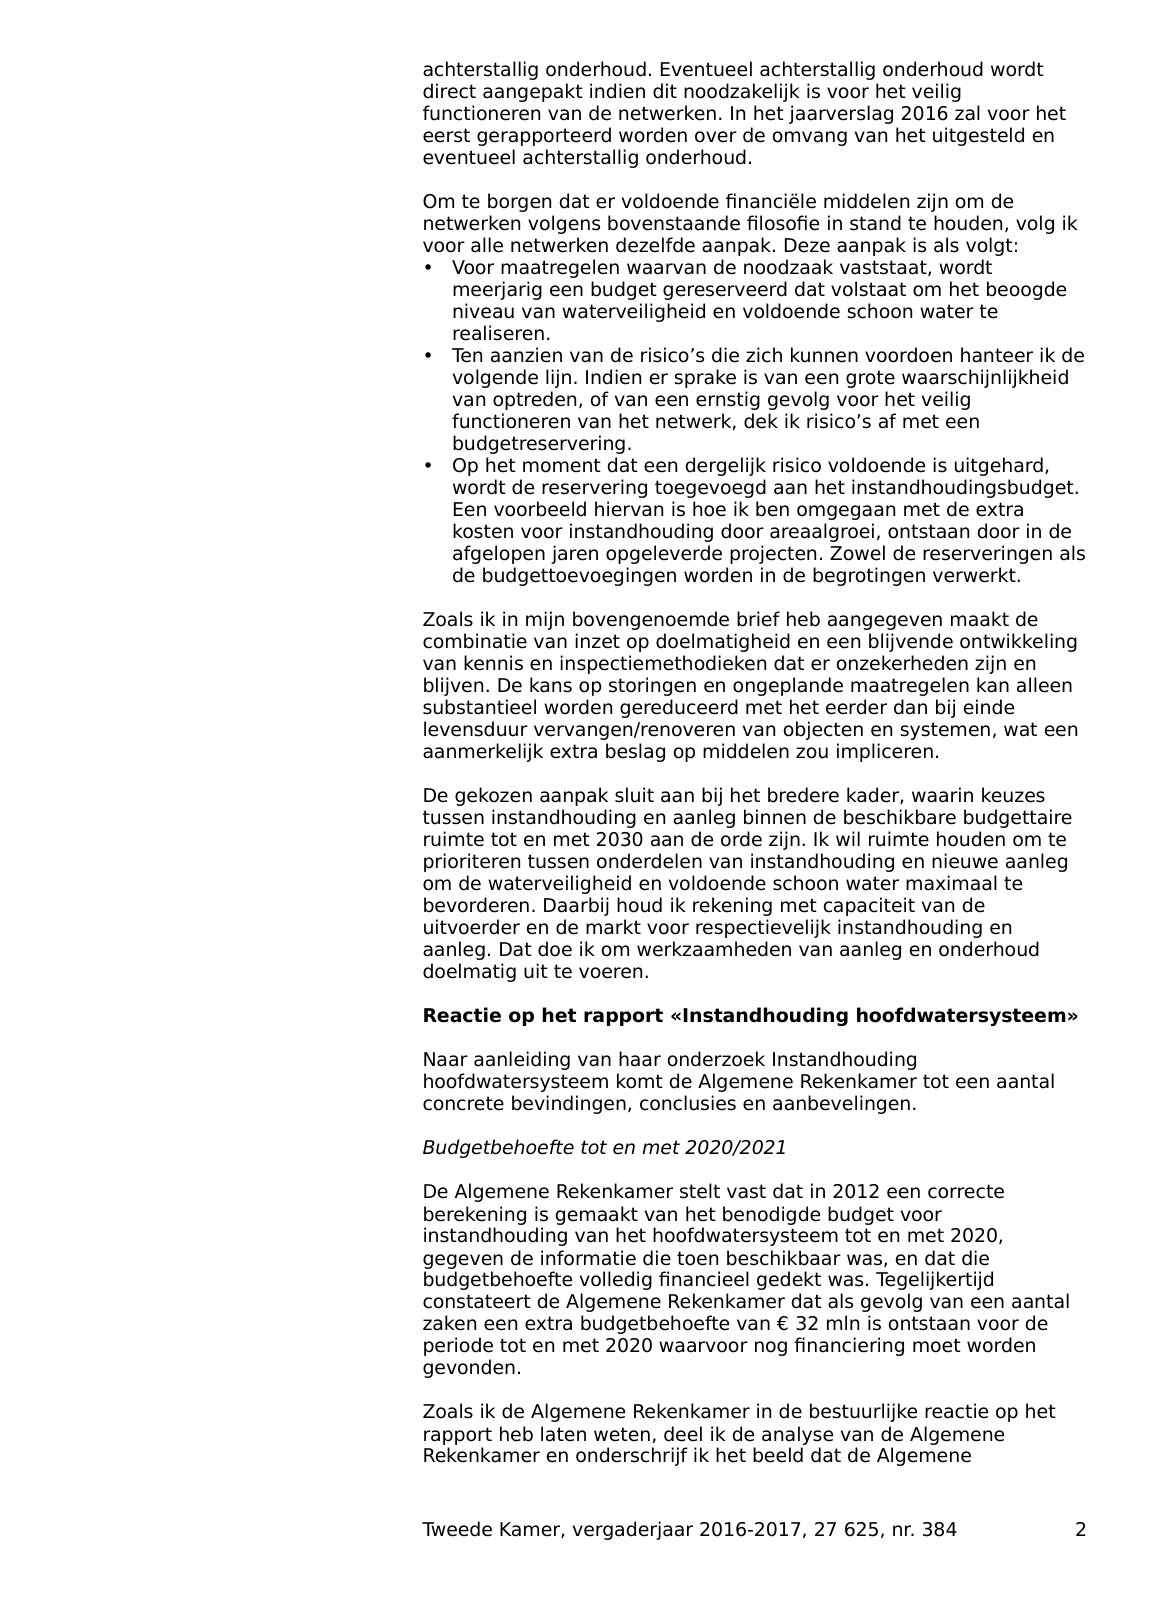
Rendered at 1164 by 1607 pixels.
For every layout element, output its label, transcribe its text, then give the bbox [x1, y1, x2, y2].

subtitle Reactie op het rapport «Instandhouding hoofdwatersysteem» [422, 1005, 1087, 1027]
text achterstallig onderhoud. Eventueel achterstallig onderhoud wordt direct aangepakt indien dit noodzakelijk is voor het veilig functioneren van de netwerken. In het jaarverslag 2016 zal voor het eerst gerapporteerd worden over de omvang van het uitgesteld en eventueel achterstallig onderhoud. [422, 59, 1087, 169]
text Om te borgen dat er voldoende financiële middelen zijn om de netwerken volgens bovenstaande filosofie in stand te houden, volg ik voor alle netwerken dezelfde aanpak. Deze aanpak is als volgt: [422, 191, 1087, 257]
text • Op het moment dat een dergelijk risico voldoende is uitgehard, wordt de reservering toegevoegd aan het instandhoudingsbudget. Een voorbeeld hiervan is hoe ik ben omgegaan met de extra kosten voor instandhouding door areaalgroei, ontstaan door in de afgelopen jaren opgeleverde projecten. Zowel de reserveringen als de budgettoevoegingen worden in de begrotingen verwerkt. [422, 455, 1087, 587]
text Naar aanleiding van haar onderzoek Instandhouding hoofdwatersysteem komt de Algemene Rekenkamer tot een aantal concrete bevindingen, conclusies en aanbevelingen. [422, 1049, 1087, 1115]
subtitle Budgetbehoefte tot en met 2020/2021 [422, 1137, 1087, 1159]
text De Algemene Rekenkamer stelt vast dat in 2012 een correcte berekening is gemaakt van het benodigde budget voor instandhouding van het hoofdwatersysteem tot en met 2020, gegeven de informatie die toen beschikbaar was, en dat die budgetbehoefte volledig financieel gedekt was. Tegelijkertijd constateert de Algemene Rekenkamer dat als gevolg van een aantal zaken een extra budgetbehoefte van € 32 mln is ontstaan voor de periode tot en met 2020 waarvoor nog financiering moet worden gevonden. [422, 1181, 1087, 1379]
text De gekozen aanpak sluit aan bij het bredere kader, waarin keuzes tussen instandhouding en aanleg binnen de beschikbare budgettaire ruimte tot en met 2030 aan de orde zijn. Ik wil ruimte houden om te prioriteren tussen onderdelen van instandhouding en nieuwe aanleg om de waterveiligheid en voldoende schoon water maximaal te bevorderen. Daarbij houd ik rekening met capaciteit van de uitvoerder en de markt voor respectievelijk instandhouding en aanleg. Dat doe ik om werkzaamheden van aanleg en onderhoud doelmatig uit te voeren. [422, 785, 1087, 983]
text • Voor maatregelen waarvan de noodzaak vaststaat, wordt meerjarig een budget gereserveerd dat volstaat om het beoogde niveau van waterveiligheid en voldoende schoon water te realiseren. [422, 257, 1087, 345]
text Zoals ik in mijn bovengenoemde brief heb aangegeven maakt de combinatie van inzet op doelmatigheid en een blijvende ontwikkeling van kennis en inspectiemethodieken dat er onzekerheden zijn en blijven. De kans op storingen en ongeplande maatregelen kan alleen substantieel worden gereduceerd met het eerder dan bij einde levensduur vervangen/renoveren van objecten en systemen, wat een aanmerkelijk extra beslag op middelen zou impliceren. [422, 609, 1087, 763]
text • Ten aanzien van de risico’s die zich kunnen voordoen hanteer ik de volgende lijn. Indien er sprake is van een grote waarschijnlijkheid van optreden, of van een ernstig gevolg voor het veilig functioneren van het netwerk, dek ik risico’s af met een budgetreservering. [422, 345, 1087, 455]
text Zoals ik de Algemene Rekenkamer in de bestuurlijke reactie op het rapport heb laten weten, deel ik de analyse van de Algemene Rekenkamer en onderschrijf ik het beeld dat de Algemene [422, 1401, 1087, 1467]
